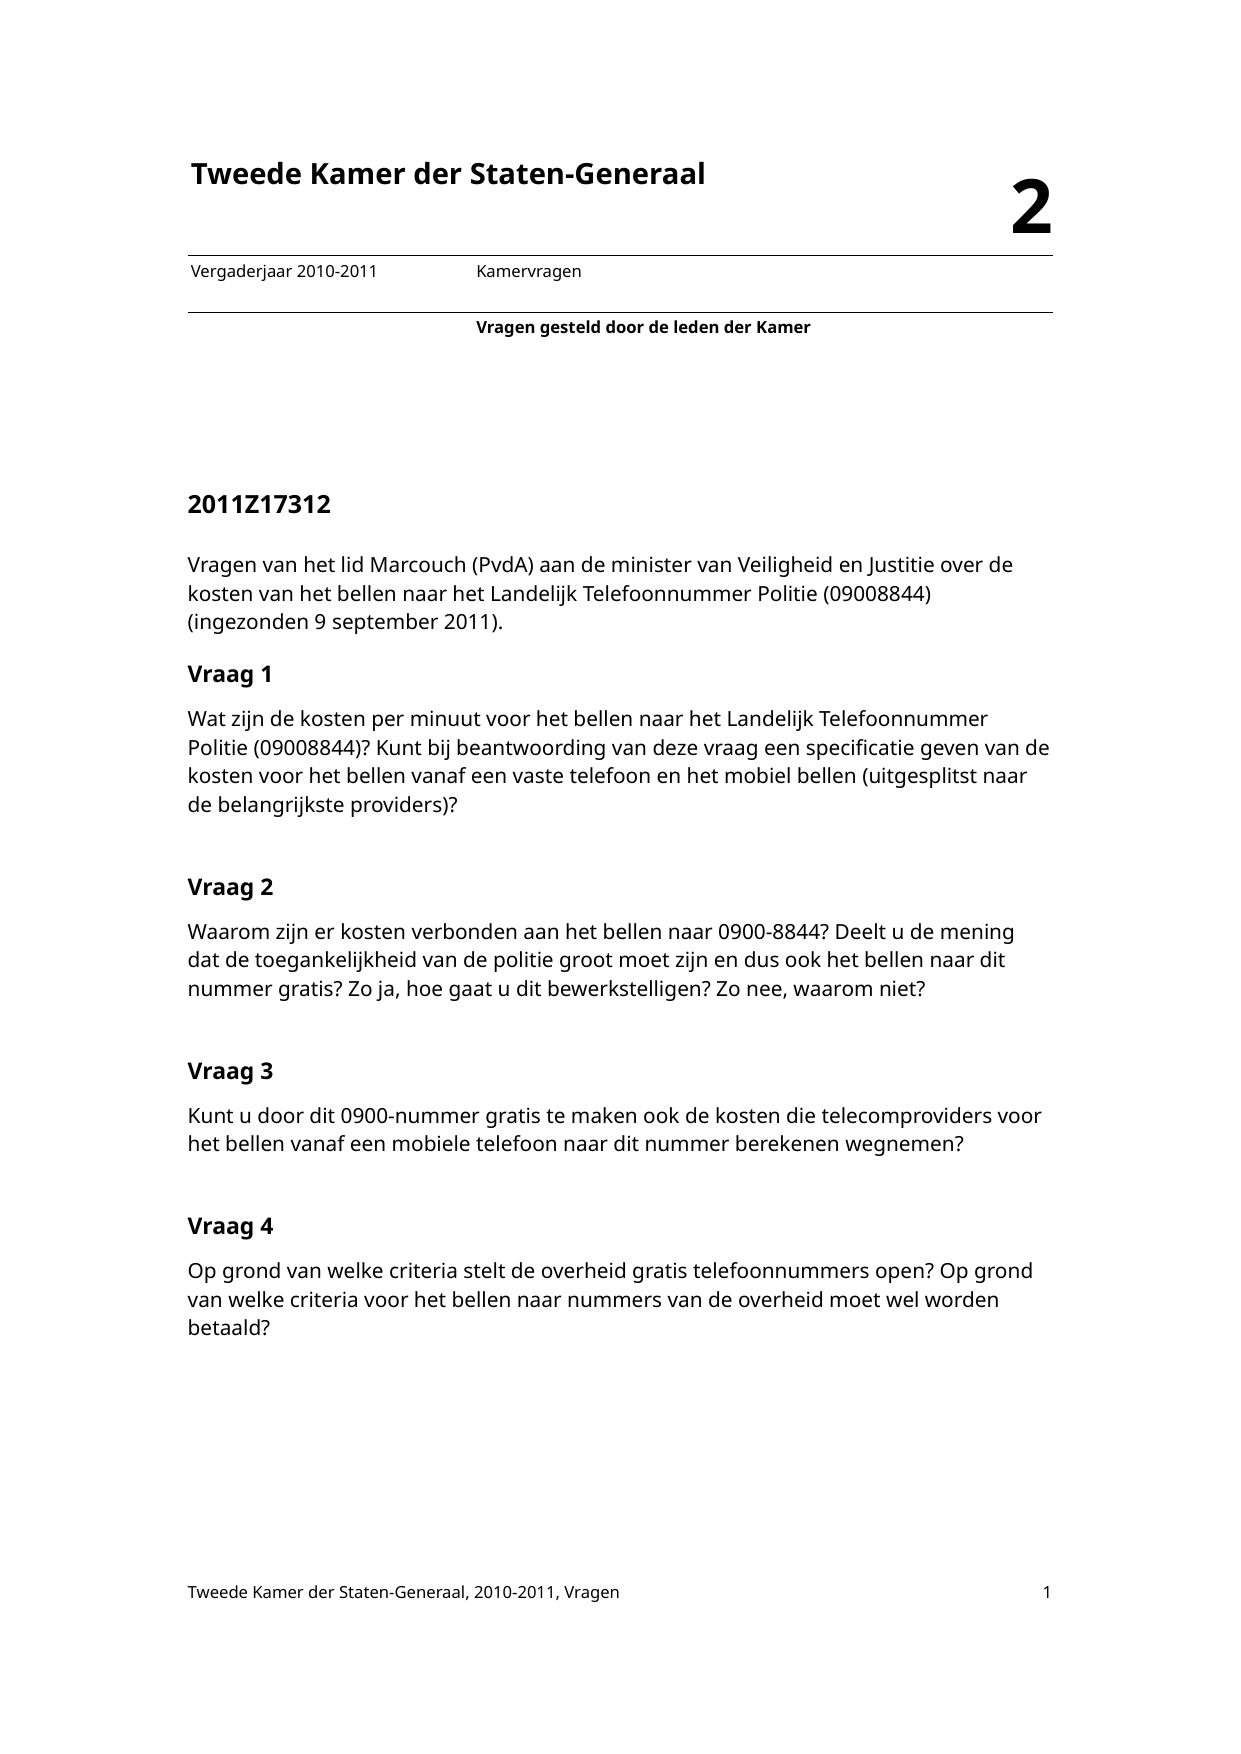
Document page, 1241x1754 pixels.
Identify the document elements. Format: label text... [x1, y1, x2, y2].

text Vragen van het lid Marcouch (PvdA) aan de minister van Veiligheid en Justitie over de kosten van het bellen naar het Landelijk Telefoonnummer Politie (09008844) (ingezonden 9 september 2011). [187, 550, 1053, 636]
table_header 2 [880, 150, 1053, 255]
subtitle Vraag 2 [187, 871, 1053, 902]
table_cell Vergaderjaar 2010-2011 [188, 256, 473, 312]
text Op grond van welke criteria stelt de overheid gratis telefoonnummers open? Op grond van welke criteria voor het bellen naar nummers van de overheid moet wel worden betaald? [187, 1257, 1053, 1342]
subtitle Vraag 4 [187, 1210, 1053, 1242]
subtitle Vraag 3 [187, 1055, 1053, 1086]
subtitle Vraag 1 [187, 658, 1053, 689]
text Kunt u door dit 0900-nummer gratis te maken ook de kosten die telecomproviders voor het bellen vanaf een mobiele telefoon naar dit nummer berekenen wegnemen? [187, 1101, 1053, 1158]
table_header Tweede Kamer der Staten-Generaal [188, 150, 879, 255]
text Wat zijn de kosten per minuut voor het bellen naar het Landelijk Telefoonnummer Politie (09008844)? Kunt bij beantwoording van deze vraag een specificatie geven van de kosten voor het bellen vanaf een vaste telefoon en het mobiel bellen (uitgesplitst naar de belangrijkste providers)? [187, 704, 1053, 818]
table_cell Vragen gesteld door de leden der Kamer [473, 313, 1053, 339]
text Waarom zijn er kosten verbonden aan het bellen naar 0900-8844? Deelt u de mening dat de toegankelijkheid van de politie groot moet zijn en dus ook het bellen naar dit nummer gratis? Zo ja, hoe gaat u dit bewerkstelligen? Zo nee, waarom niet? [187, 917, 1053, 1002]
table_cell [188, 313, 473, 339]
text 2011Z17312 [187, 487, 1053, 521]
table_cell Kamervragen [473, 256, 1053, 312]
